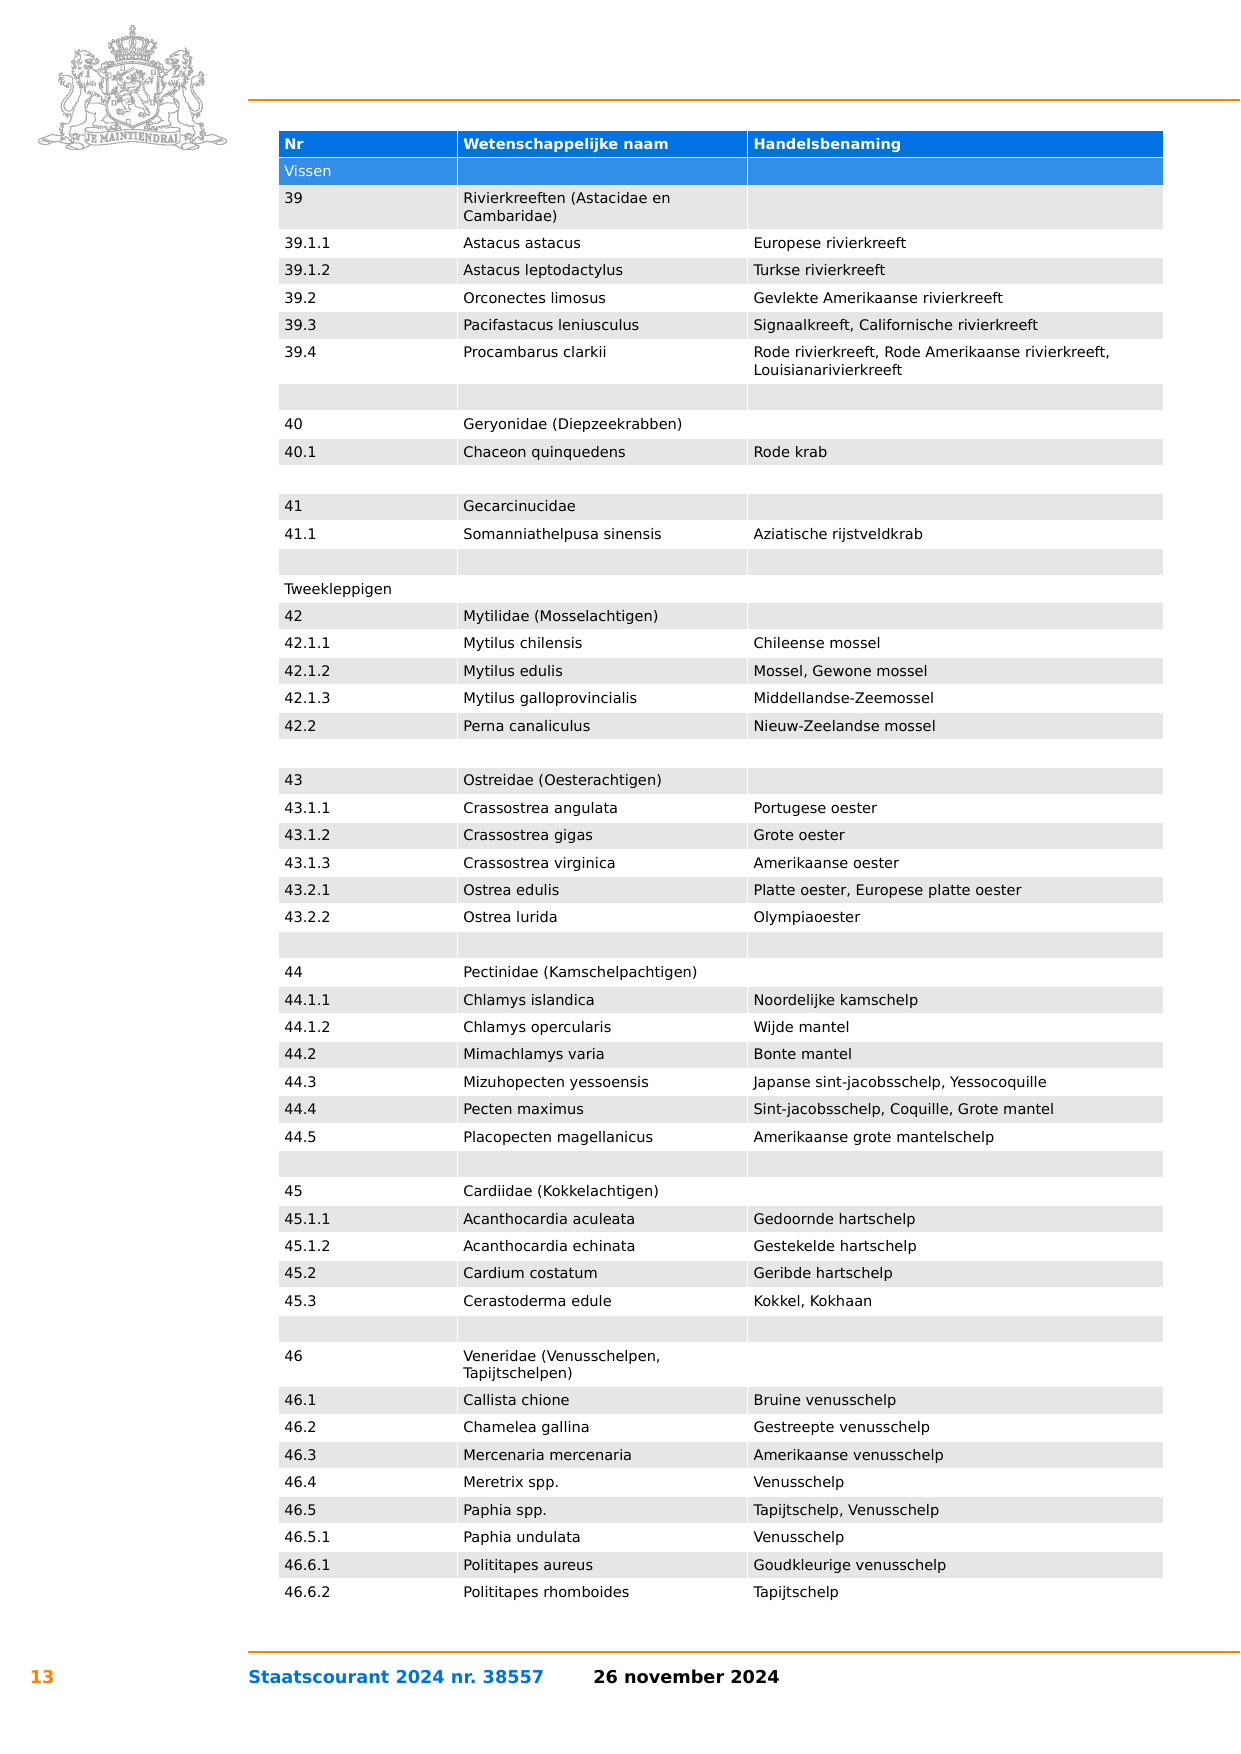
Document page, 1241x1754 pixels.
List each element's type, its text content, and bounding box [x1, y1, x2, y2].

table_cell Cardium costatum [458, 1261, 747, 1287]
table_cell [458, 549, 747, 575]
table_cell 44.1.2 [279, 1014, 457, 1041]
table_cell 43.2.1 [279, 877, 457, 903]
table_cell Signaalkreeft, Californische rivierkreeft [748, 312, 1163, 339]
table_cell [748, 549, 1163, 575]
table_cell 39.3 [279, 312, 457, 339]
table_cell Tapijtschelp, Venusschelp [748, 1497, 1163, 1523]
table_cell Chamelea gallina [458, 1415, 747, 1441]
table_cell Ostrea edulis [458, 877, 747, 903]
table_cell [748, 466, 1163, 493]
table_cell [279, 740, 457, 767]
table_cell [458, 1151, 747, 1177]
table_cell 46.5.1 [279, 1524, 457, 1551]
table_cell [748, 1151, 1163, 1177]
table_cell [458, 932, 747, 958]
table_cell Rode rivierkreeft, Rode Amerikaanse rivierkreeft, Louisianarivierkreeft [748, 340, 1163, 383]
table_cell Geryonidae (Diepzeekrabben) [458, 411, 747, 438]
table_cell Mytilus galloprovincialis [458, 685, 747, 712]
table_cell Amerikaanse venusschelp [748, 1442, 1163, 1468]
table_cell [748, 932, 1163, 958]
table_cell Polititapes rhomboides [458, 1579, 747, 1605]
table_cell [748, 740, 1163, 767]
table_header Wetenschappelijke naam [458, 131, 747, 157]
table_cell 46.5 [279, 1497, 457, 1523]
table_cell [748, 768, 1163, 794]
table_cell 46 [279, 1343, 457, 1386]
table_cell Mytilus edulis [458, 658, 747, 684]
table_cell [279, 549, 457, 575]
table_cell Polititapes aureus [458, 1552, 747, 1578]
table_cell [748, 186, 1163, 229]
table_cell Paphia undulata [458, 1524, 747, 1551]
table_cell Vissen [279, 158, 457, 185]
table_cell Tweekleppigen [279, 576, 457, 602]
table_cell [279, 384, 457, 410]
table_cell Nieuw-Zeelandse mossel [748, 713, 1163, 739]
table_cell 43.2.2 [279, 905, 457, 931]
table_cell Chlamys islandica [458, 987, 747, 1013]
table_cell [748, 603, 1163, 629]
table_cell Gestreepte venusschelp [748, 1415, 1163, 1441]
table_cell Crassostrea gigas [458, 823, 747, 849]
table_cell Acanthocardia aculeata [458, 1206, 747, 1232]
table_cell 42.1.1 [279, 631, 457, 657]
table_cell 39 [279, 186, 457, 229]
table_cell 44.2 [279, 1042, 457, 1068]
table_cell 44.5 [279, 1124, 457, 1150]
table_cell 42.1.3 [279, 685, 457, 712]
table_cell Astacus leptodactylus [458, 258, 747, 284]
table_cell Rivierkreeften (Astacidae en Cambaridae) [458, 186, 747, 229]
table_cell 44.4 [279, 1096, 457, 1123]
table_cell Mytilus chilensis [458, 631, 747, 657]
table_cell Mercenaria mercenaria [458, 1442, 747, 1468]
table_cell Paphia spp. [458, 1497, 747, 1523]
table_cell 45.1.2 [279, 1233, 457, 1260]
picture [38, 25, 227, 150]
table_cell Ostreidae (Oesterachtigen) [458, 768, 747, 794]
table_cell Pectinidae (Kamschelpachtigen) [458, 959, 747, 986]
table_cell 43 [279, 768, 457, 794]
table_cell Mossel, Gewone mossel [748, 658, 1163, 684]
table_cell Gecarcinucidae [458, 494, 747, 520]
table_cell Mytilidae (Mosselachtigen) [458, 603, 747, 629]
table_cell Cerastoderma edule [458, 1288, 747, 1314]
table_cell Pacifastacus leniusculus [458, 312, 747, 339]
table_cell Ostrea lurida [458, 905, 747, 931]
table_cell 46.6.2 [279, 1579, 457, 1605]
table_cell Callista chione [458, 1387, 747, 1414]
table_cell [279, 1151, 457, 1177]
table_cell 42 [279, 603, 457, 629]
table_cell Platte oester, Europese platte oester [748, 877, 1163, 903]
table_cell 39.1.2 [279, 258, 457, 284]
table_cell Somanniathelpusa sinensis [458, 521, 747, 547]
table_cell 42.2 [279, 713, 457, 739]
table_cell 41.1 [279, 521, 457, 547]
table_cell Crassostrea virginica [458, 850, 747, 876]
table_cell Procambarus clarkii [458, 340, 747, 383]
table_cell [279, 466, 457, 493]
table_cell [748, 494, 1163, 520]
table_cell Astacus astacus [458, 230, 747, 256]
table_cell 45.3 [279, 1288, 457, 1314]
table_cell Chlamys opercularis [458, 1014, 747, 1041]
table_cell [458, 466, 747, 493]
table_cell 46.3 [279, 1442, 457, 1468]
table_cell Chaceon quinquedens [458, 439, 747, 465]
table_cell 40 [279, 411, 457, 438]
table_cell [458, 740, 747, 767]
table_cell Mizuhopecten yessoensis [458, 1069, 747, 1095]
table_cell Veneridae (Venusschelpen, Tapijtschelpen) [458, 1343, 747, 1386]
table_cell [279, 932, 457, 958]
table_cell [748, 1343, 1163, 1386]
table_cell Bruine venusschelp [748, 1387, 1163, 1414]
table_cell Pecten maximus [458, 1096, 747, 1123]
table_cell 39.1.1 [279, 230, 457, 256]
table_cell Orconectes limosus [458, 285, 747, 311]
table_cell Amerikaanse oester [748, 850, 1163, 876]
table_cell 44.1.1 [279, 987, 457, 1013]
table_cell [748, 1316, 1163, 1342]
table_cell [748, 576, 1163, 602]
table_cell Rode krab [748, 439, 1163, 465]
table_cell Middellandse-Zeemossel [748, 685, 1163, 712]
table_cell Crassostrea angulata [458, 795, 747, 821]
table_header Nr [279, 131, 457, 157]
table_cell 45 [279, 1179, 457, 1205]
table_cell [748, 411, 1163, 438]
table_cell Europese rivierkreeft [748, 230, 1163, 256]
table_cell 46.2 [279, 1415, 457, 1441]
table_cell Tapijtschelp [748, 1579, 1163, 1605]
table_cell Kokkel, Kokhaan [748, 1288, 1163, 1314]
table_cell Mimachlamys varia [458, 1042, 747, 1068]
table_cell Portugese oester [748, 795, 1163, 821]
table_cell Gestekelde hartschelp [748, 1233, 1163, 1260]
table_cell Chileense mossel [748, 631, 1163, 657]
table_cell [458, 576, 747, 602]
table_cell Meretrix spp. [458, 1470, 747, 1496]
table_cell Wijde mantel [748, 1014, 1163, 1041]
table_cell Geribde hartschelp [748, 1261, 1163, 1287]
table_cell Japanse sint-jacobsschelp, Yessocoquille [748, 1069, 1163, 1095]
table_cell 46.1 [279, 1387, 457, 1414]
table_cell Aziatische rijstveldkrab [748, 521, 1163, 547]
table_cell [458, 158, 747, 185]
table_cell 41 [279, 494, 457, 520]
table_cell 45.1.1 [279, 1206, 457, 1232]
table_cell 43.1.2 [279, 823, 457, 849]
table_cell [748, 158, 1163, 185]
table_cell 45.2 [279, 1261, 457, 1287]
table_cell 44 [279, 959, 457, 986]
table_cell 42.1.2 [279, 658, 457, 684]
table_cell Venusschelp [748, 1524, 1163, 1551]
table_cell Turkse rivierkreeft [748, 258, 1163, 284]
table_cell Noordelijke kamschelp [748, 987, 1163, 1013]
table_cell 39.2 [279, 285, 457, 311]
table_cell Gevlekte Amerikaanse rivierkreeft [748, 285, 1163, 311]
table_cell 43.1.1 [279, 795, 457, 821]
table_cell [458, 384, 747, 410]
table_cell Venusschelp [748, 1470, 1163, 1496]
table_cell Amerikaanse grote mantelschelp [748, 1124, 1163, 1150]
table_cell [279, 1316, 457, 1342]
table_cell 39.4 [279, 340, 457, 383]
table_cell [458, 1316, 747, 1342]
table_cell Sint-jacobsschelp, Coquille, Grote mantel [748, 1096, 1163, 1123]
table_cell 43.1.3 [279, 850, 457, 876]
table_cell Perna canaliculus [458, 713, 747, 739]
table_header Handelsbenaming [748, 131, 1163, 157]
table_cell 46.4 [279, 1470, 457, 1496]
table_cell Gedoornde hartschelp [748, 1206, 1163, 1232]
table_cell Placopecten magellanicus [458, 1124, 747, 1150]
table_cell Acanthocardia echinata [458, 1233, 747, 1260]
table_cell Olympiaoester [748, 905, 1163, 931]
table_cell [748, 1179, 1163, 1205]
table_cell Goudkleurige venusschelp [748, 1552, 1163, 1578]
table_cell 46.6.1 [279, 1552, 457, 1578]
table_cell Bonte mantel [748, 1042, 1163, 1068]
table_cell Cardiidae (Kokkelachtigen) [458, 1179, 747, 1205]
table_cell [748, 384, 1163, 410]
table_cell [748, 959, 1163, 986]
table_cell 44.3 [279, 1069, 457, 1095]
table_cell 40.1 [279, 439, 457, 465]
table_cell Grote oester [748, 823, 1163, 849]
